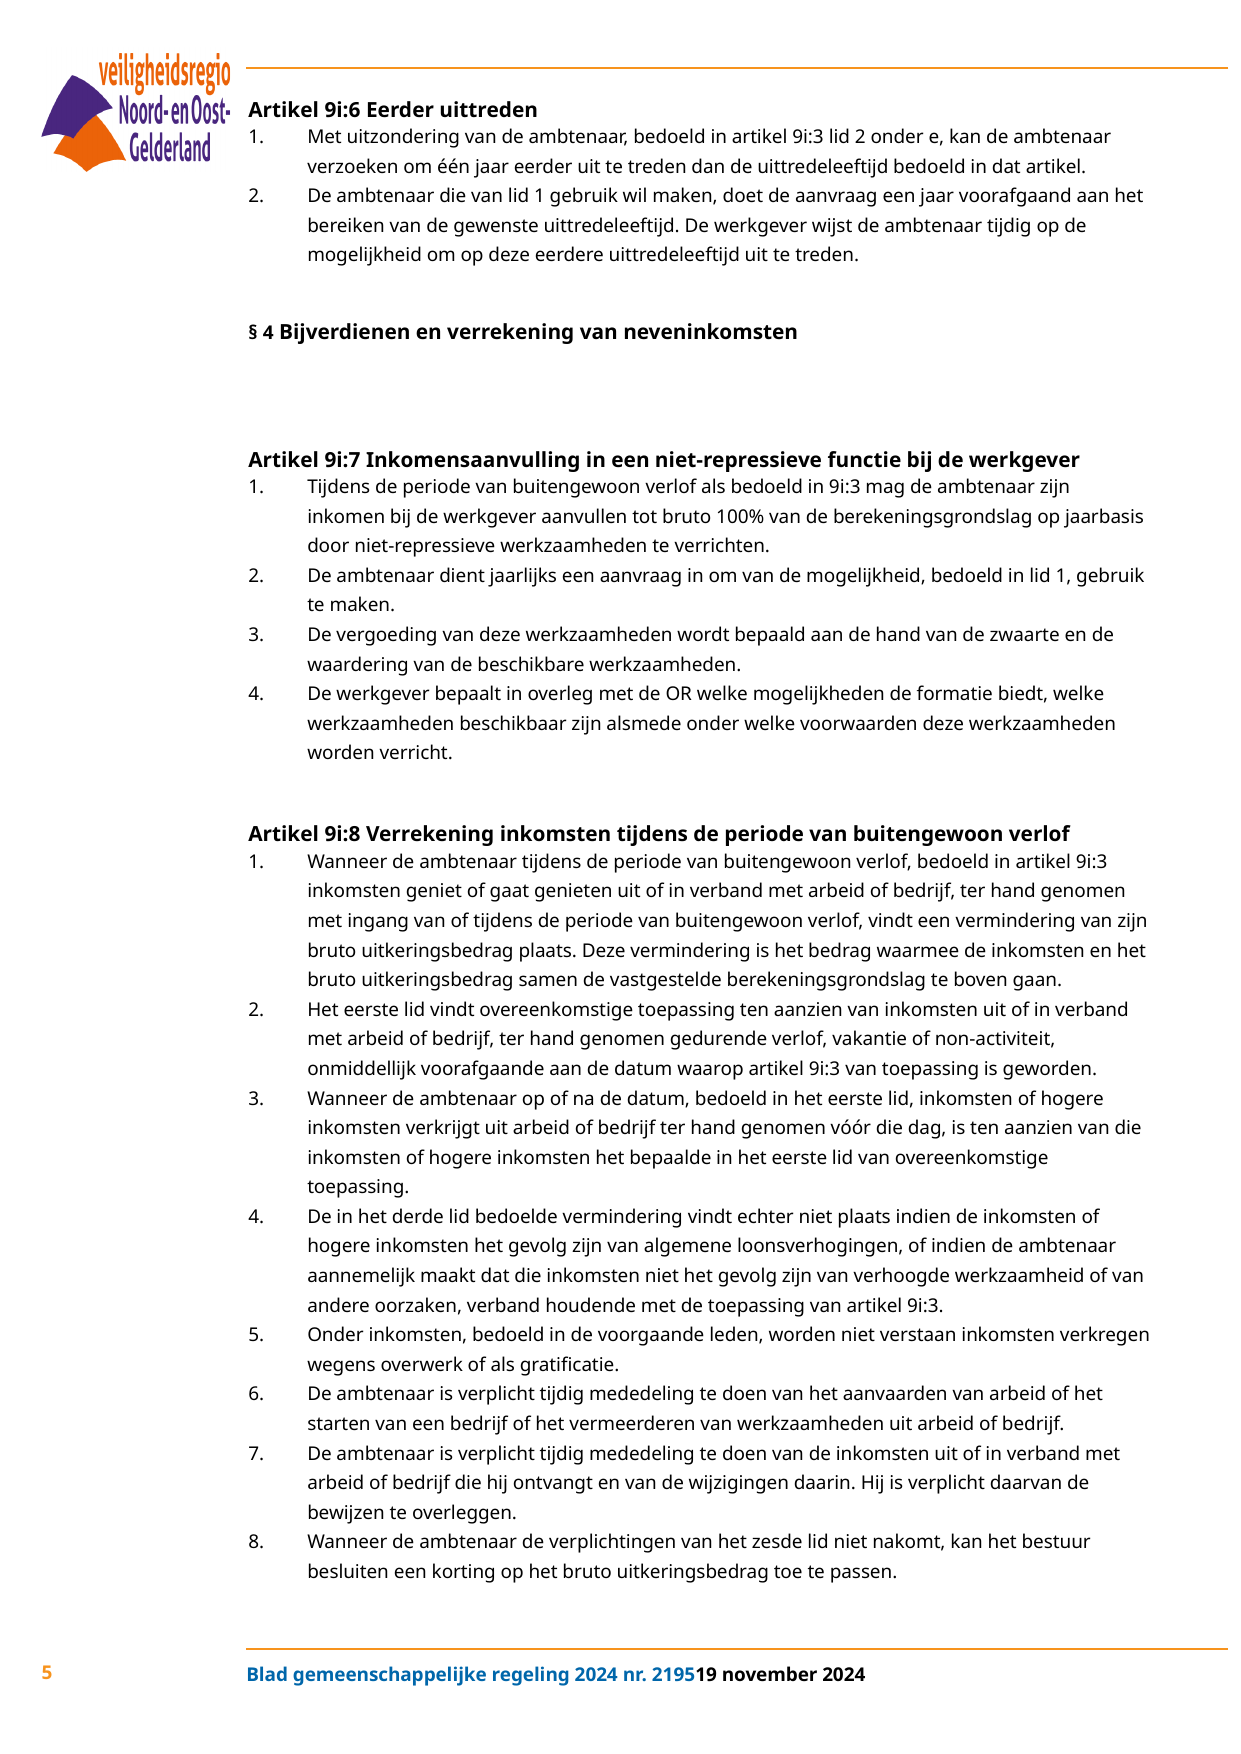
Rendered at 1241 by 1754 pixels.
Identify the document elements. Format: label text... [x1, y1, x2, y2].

list Wanneer de ambtenaar de verplichtingen van het zesde lid niet nakomt, kan het bestuur besluiten een korting op het bruto uitkeringsbedrag toe te passen. [248, 1528, 1152, 1584]
picture [41, 47, 231, 172]
list Met uitzondering van de ambtenaar, bedoeld in artikel 9i:3 lid 2 onder e, kan de ambtenaar verzoeken om één jaar eerder uit te treden dan de uittredeleeftijd bedoeld in dat artikel. [248, 123, 1152, 178]
list De werkgever bepaalt in overleg met de OR welke mogelijkheden de formatie biedt, welke werkzaamheden beschikbaar zijn alsmede onder welke voorwaarden deze werkzaamheden worden verricht. [248, 680, 1152, 765]
list Wanneer de ambtenaar tijdens de periode van buitengewoon verlof, bedoeld in artikel 9i:3 inkomsten geniet of gaat genieten uit of in verband met arbeid of bedrijf, ter hand genomen met ingang van of tijdens de periode van buitengewoon verlof, vindt een vermindering van zijn bruto uitkeringsbedrag plaats. Deze vermindering is het bedrag waarmee de inkomsten en het bruto uitkeringsbedrag samen de vastgestelde berekeningsgrondslag te boven gaan. [248, 848, 1152, 992]
text Artikel 9i:7 Inkomensaanvulling in een niet-repressieve functie bij de werkgever [248, 445, 1152, 473]
list De ambtenaar dient jaarlijks een aanvraag in om van de mogelijkheid, bedoeld in lid 1, gebruik te maken. [248, 562, 1152, 617]
list De ambtenaar is verplicht tijdig mededeling te doen van het aanvaarden van arbeid of het starten van een bedrijf of het vermeerderen van werkzaamheden uit arbeid of bedrijf. [248, 1381, 1152, 1436]
list De in het derde lid bedoelde vermindering vindt echter niet plaats indien de inkomsten of hogere inkomsten het gevolg zijn van algemene loonsverhogingen, of indien de ambtenaar aannemelijk maakt dat die inkomsten niet het gevolg zijn van verhoogde werkzaamheid of van andere oorzaken, verband houdende met de toepassing van artikel 9i:3. [248, 1203, 1152, 1317]
list De vergoeding van deze werkzaamheden wordt bepaald aan de hand van de zwaarte en de waardering van de beschikbare werkzaamheden. [248, 621, 1152, 677]
list Het eerste lid vindt overeenkomstige toepassing ten aanzien van inkomsten uit of in verband met arbeid of bedrijf, ter hand genomen gedurende verlof, vakantie of non-activiteit, onmiddellijk voorafgaande aan de datum waarop artikel 9i:3 van toepassing is geworden. [248, 996, 1152, 1081]
list De ambtenaar die van lid 1 gebruik wil maken, doet de aanvraag een jaar voorafgaand aan het bereiken van de gewenste uittredeleeftijd. De werkgever wijst de ambtenaar tijdig op de mogelijkheid om op deze eerdere uittredeleeftijd uit te treden. [248, 182, 1152, 267]
list Onder inkomsten, bedoeld in de voorgaande leden, worden niet verstaan inkomsten verkregen wegens overwerk of als gratificatie. [248, 1321, 1152, 1377]
text Artikel 9i:8 Verrekening inkomsten tijdens de periode van buitengewoon verlof [248, 819, 1152, 848]
text § 4 Bijverdienen en verrekening van neveninkomsten [248, 317, 1152, 345]
list Wanneer de ambtenaar op of na de datum, bedoeld in het eerste lid, inkomsten of hogere inkomsten verkrijgt uit arbeid of bedrijf ter hand genomen vóór die dag, is ten aanzien van die inkomsten of hogere inkomsten het bepaalde in het eerste lid van overeenkomstige toepassing. [248, 1085, 1152, 1199]
list Tijdens de periode van buitengewoon verlof als bedoeld in 9i:3 mag de ambtenaar zijn inkomen bij de werkgever aanvullen tot bruto 100% van de berekeningsgrondslag op jaarbasis door niet-repressieve werkzaamheden te verrichten. [248, 473, 1152, 558]
text Artikel 9i:6 Eerder uittreden [248, 95, 1152, 123]
list De ambtenaar is verplicht tijdig mededeling te doen van de inkomsten uit of in verband met arbeid of bedrijf die hij ontvangt en van de wijzigingen daarin. Hij is verplicht daarvan de bewijzen te overleggen. [248, 1440, 1152, 1524]
